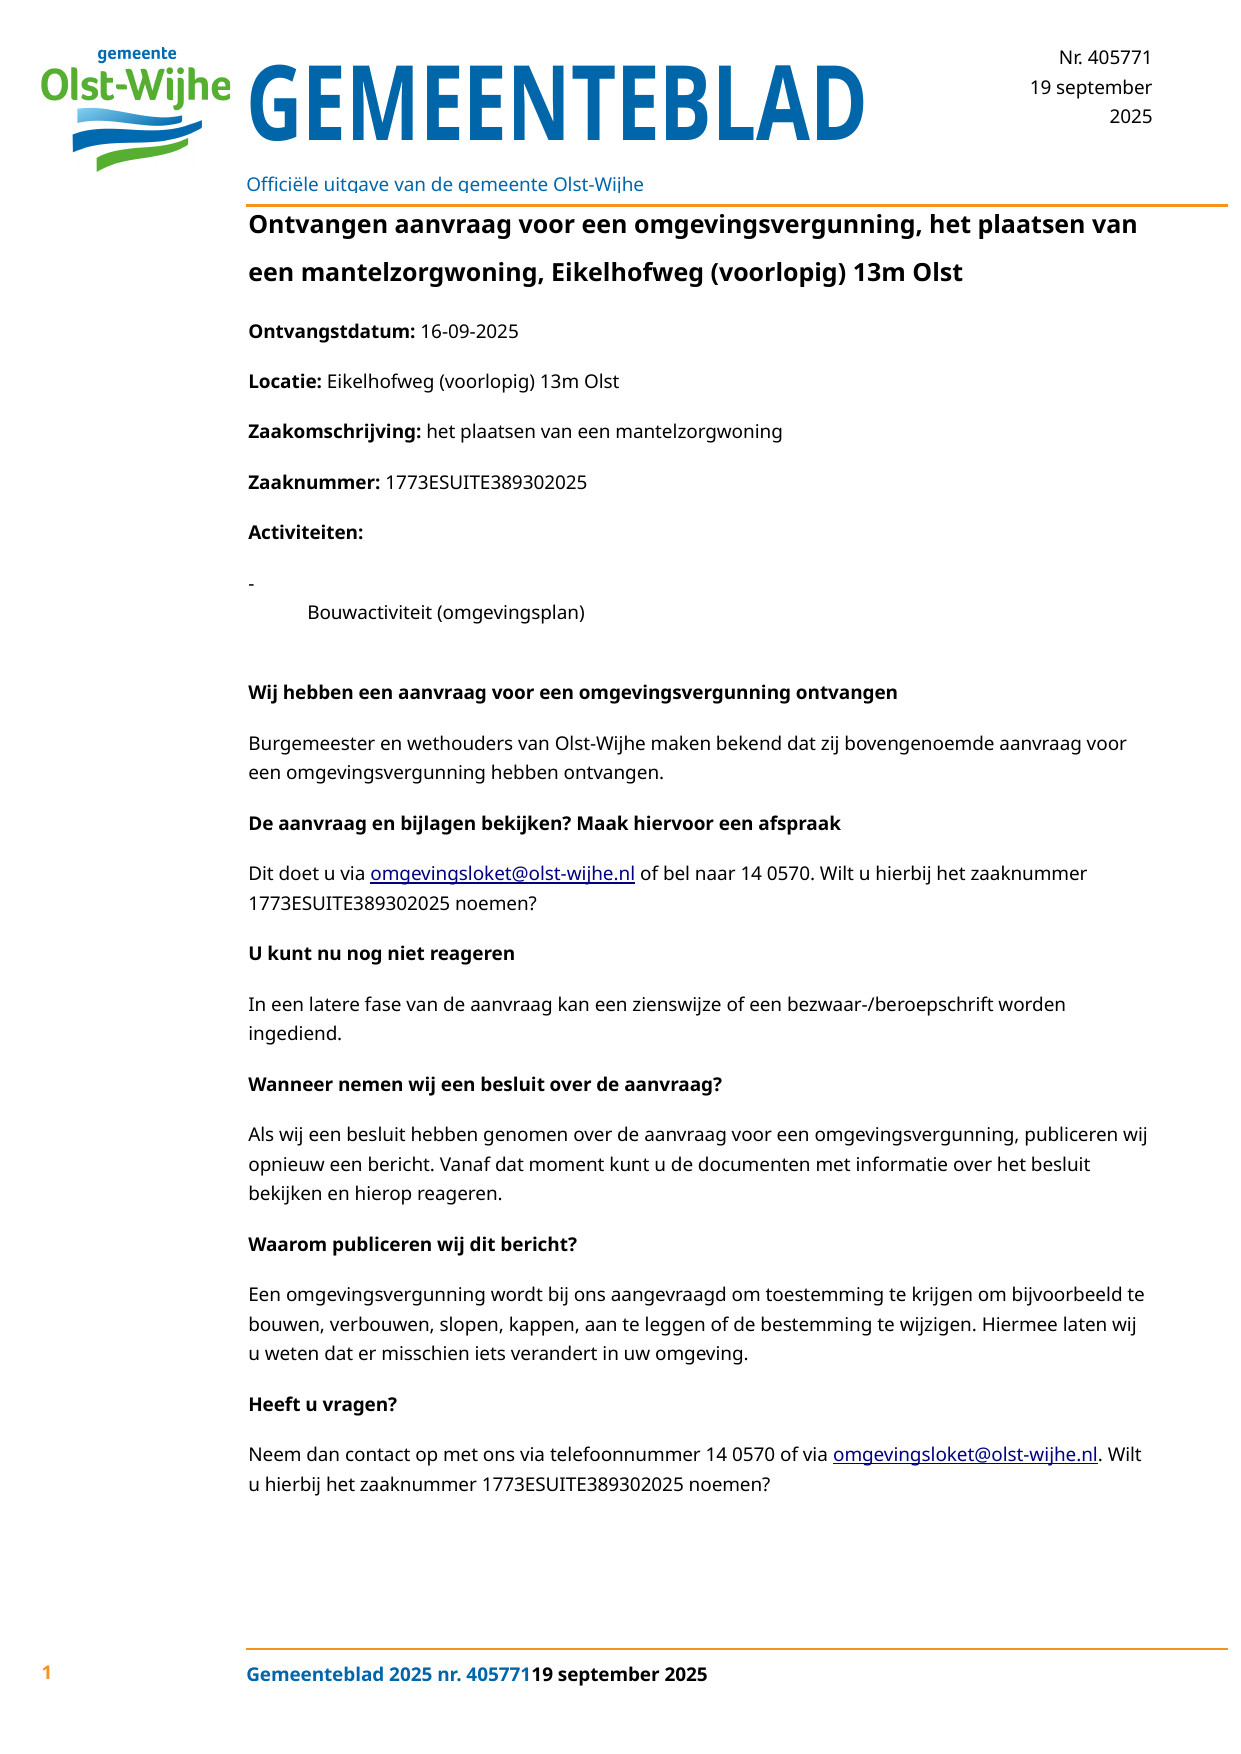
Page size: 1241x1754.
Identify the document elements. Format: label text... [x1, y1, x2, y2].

text Ontvangen aanvraag voor een omgevingsvergunning, het plaatsen van een mantelzorgwoning, Eikelhofweg (voorlopig) 13m Olst [248, 207, 1152, 288]
text Zaaknummer: 1773ESUITE389302025 [248, 469, 1152, 495]
text Zaakomschrijving: het plaatsen van een mantelzorgwoning [248, 419, 1152, 444]
text Locatie: Eikelhofweg (voorlopig) 13m Olst [248, 368, 1152, 394]
text Heeft u vragen? [248, 1391, 1152, 1417]
picture [41, 47, 231, 172]
text Burgemeester en wethouders van Olst-Wijhe maken bekend dat zij bovengenoemde aanvraag voor een omgevingsvergunning hebben ontvangen. [248, 730, 1152, 785]
text Ontvangstdatum: 16-09-2025 [248, 318, 1152, 344]
text In een latere fase van de aanvraag kan een zienswijze of een bezwaar-/beroepschrift worden ingediend. [248, 991, 1152, 1046]
text Wanneer nemen wij een besluit over de aanvraag? [248, 1071, 1152, 1097]
text Dit doet u via omgevingsloket@olst-wijhe.nl of bel naar 14 0570. Wilt u hierbij het zaaknummer 1773ESUITE389302025 noemen? [248, 860, 1152, 916]
text Waarom publiceren wij dit bericht? [248, 1231, 1152, 1257]
text Een omgevingsvergunning wordt bij ons aangevraagd om toestemming te krijgen om bijvoorbeeld te bouwen, verbouwen, slopen, kappen, aan te leggen of de bestemming te wijzigen. Hiermee laten wij u weten dat er misschien iets verandert in uw omgeving. [248, 1281, 1152, 1366]
text Wij hebben een aanvraag voor een omgevingsvergunning ontvangen [248, 679, 1152, 705]
text Neem dan contact op met ons via telefoonnummer 14 0570 of via omgevingsloket@olst-wijhe.nl. Wilt u hierbij het zaaknummer 1773ESUITE389302025 noemen? [248, 1441, 1152, 1497]
text Als wij een besluit hebben genomen over de aanvraag voor een omgevingsvergunning, publiceren wij opnieuw een bericht. Vanaf dat moment kunt u de documenten met informatie over het besluit bekijken en hierop reageren. [248, 1121, 1152, 1206]
text Activiteiten: [248, 519, 1152, 545]
list Bouwactiviteit (omgevingsplan) [248, 599, 1152, 625]
text De aanvraag en bijlagen bekijken? Maak hiervoor een afspraak [248, 810, 1152, 836]
text U kunt nu nog niet reageren [248, 940, 1152, 966]
